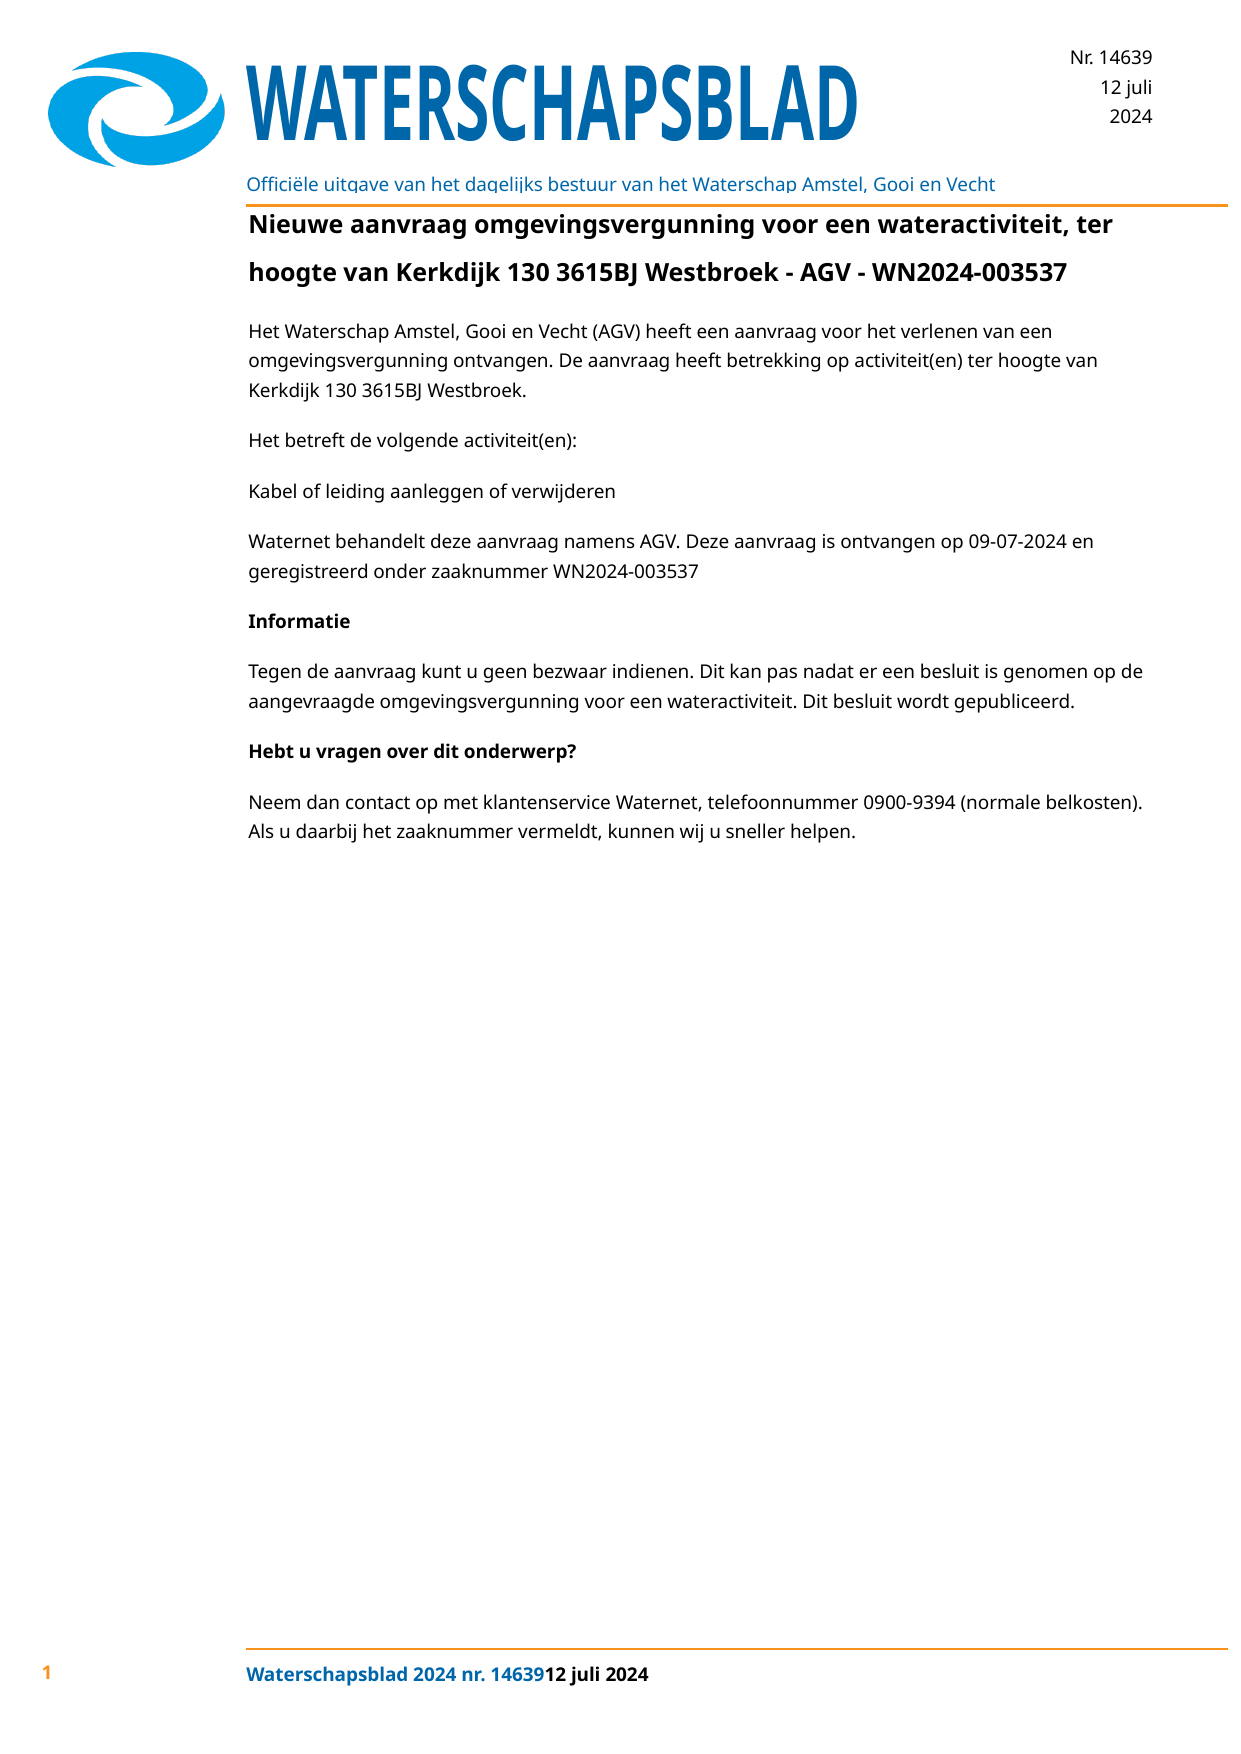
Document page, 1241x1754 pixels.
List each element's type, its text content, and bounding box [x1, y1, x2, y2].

text Tegen de aanvraag kunt u geen bezwaar indienen. Dit kan pas nadat er een besluit is genomen op de aangevraagde omgevingsvergunning voor een wateractiviteit. Dit besluit wordt gepubliceerd. [248, 659, 1152, 714]
text Waternet behandelt deze aanvraag namens AGV. Deze aanvraag is ontvangen op 09-07-2024 en geregistreerd onder zaaknummer WN2024-003537 [248, 528, 1152, 584]
picture [41, 47, 231, 172]
text Informatie [248, 608, 1152, 634]
text Het Waterschap Amstel, Gooi en Vecht (AGV) heeft een aanvraag voor het verlenen van een omgevingsvergunning ontvangen. De aanvraag heeft betrekking op activiteit(en) ter hoogte van Kerkdijk 130 3615BJ Westbroek. [248, 318, 1152, 403]
text Nieuwe aanvraag omgevingsvergunning voor een wateractiviteit, ter hoogte van Kerkdijk 130 3615BJ Westbroek - AGV - WN2024-003537 [248, 207, 1152, 288]
text Hebt u vragen over dit onderwerp? [248, 739, 1152, 764]
text Kabel of leiding aanleggen of verwijderen [248, 478, 1152, 504]
text Neem dan contact op met klantenservice Waternet, telefoonnummer 0900-9394 (normale belkosten). Als u daarbij het zaaknummer vermeldt, kunnen wij u sneller helpen. [248, 789, 1152, 844]
text Het betreft de volgende activiteit(en): [248, 427, 1152, 453]
